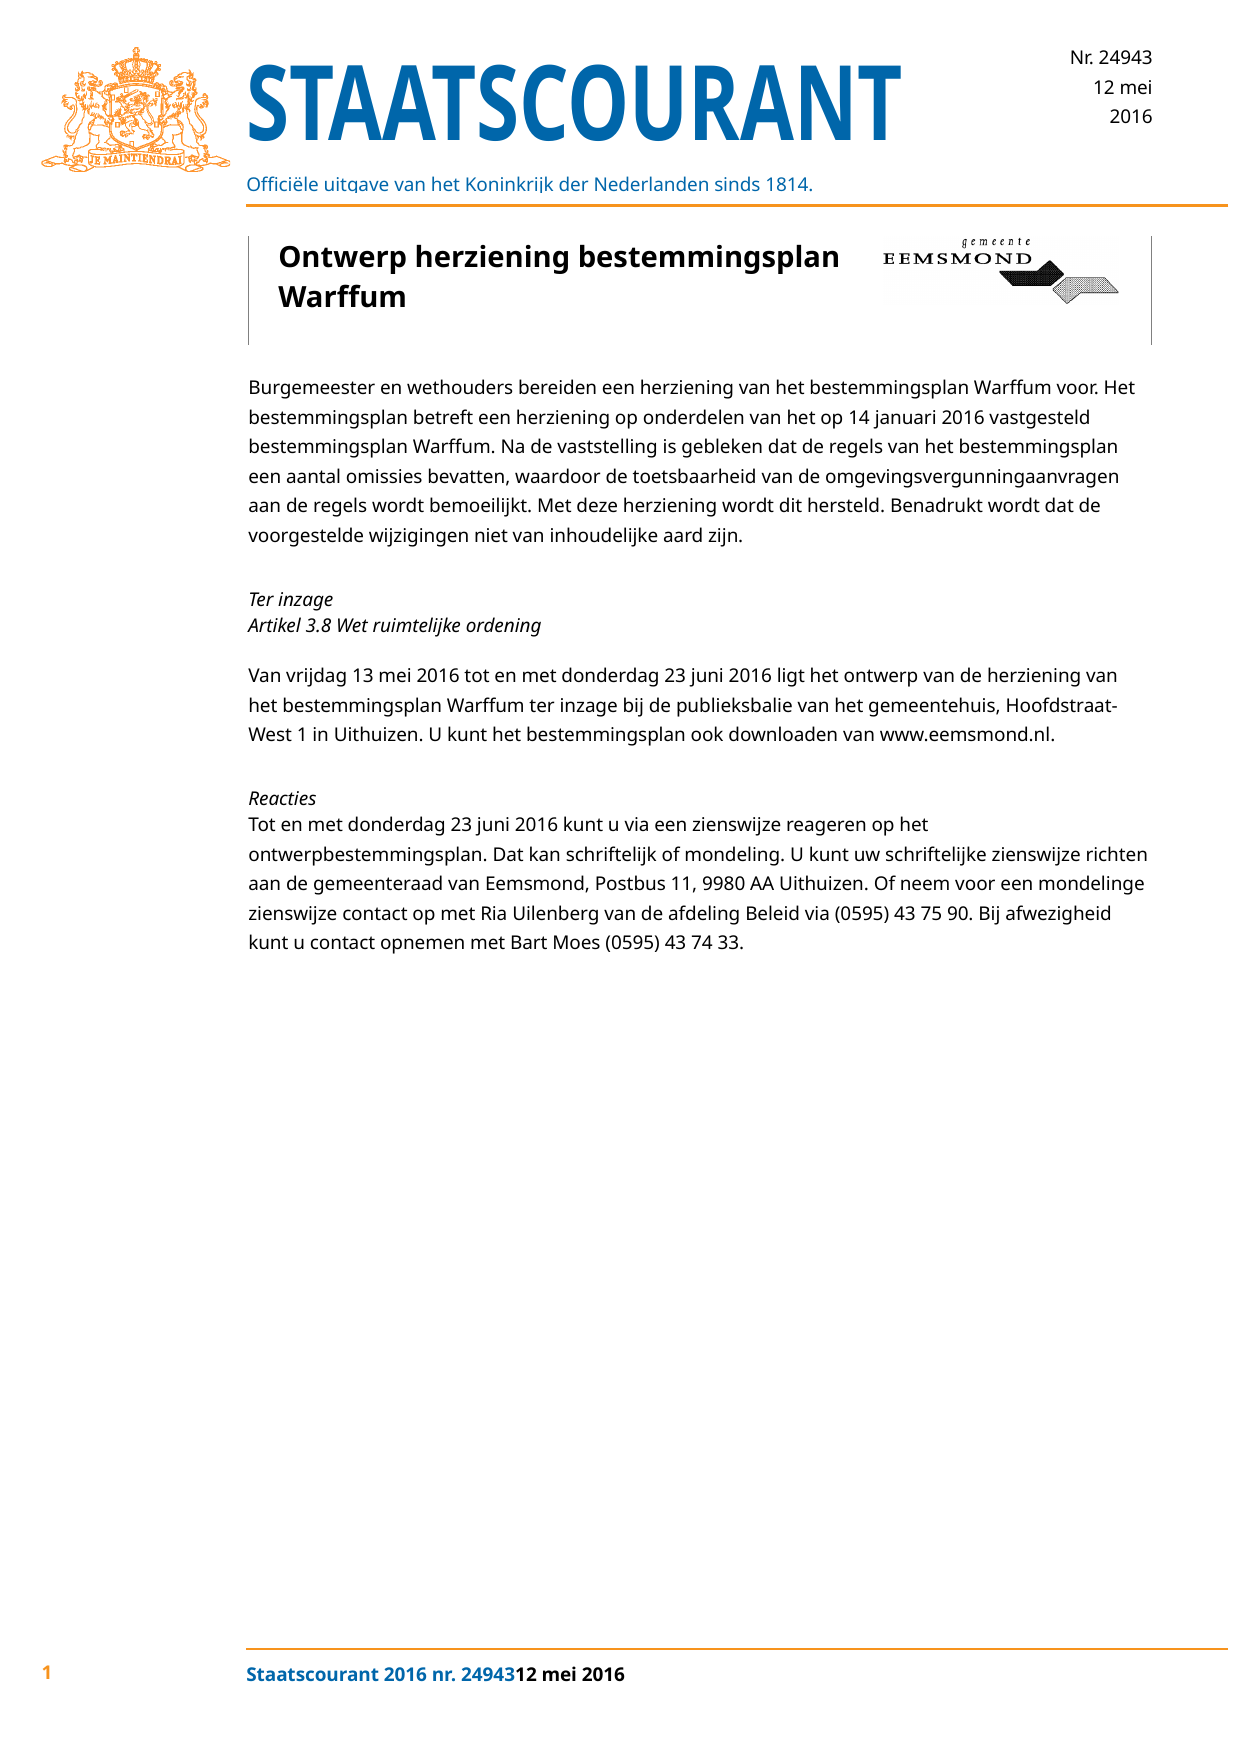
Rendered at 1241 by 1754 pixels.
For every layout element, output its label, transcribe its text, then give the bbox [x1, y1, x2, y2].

text Ter inzage [248, 586, 1152, 612]
text Artikel 3.8 Wet ruimtelijke ordening [248, 612, 1152, 638]
table_header [850, 236, 1151, 345]
picture [41, 47, 231, 172]
picture [882, 236, 1119, 305]
text Burgemeester en wethouders bereiden een herziening van het bestemmingsplan Warffum voor. Het bestemmingsplan betreft een herziening op onderdelen van het op 14 januari 2016 vastgesteld bestemmingsplan Warffum. Na de vaststelling is gebleken dat de regels van het bestemmingsplan een aantal omissies bevatten, waardoor de toetsbaarheid van de omgevingsvergunningaanvragen aan de regels wordt bemoeilijkt. Met deze herziening wordt dit hersteld. Benadrukt wordt dat de voorgestelde wijzigingen niet van inhoudelijke aard zijn. [248, 374, 1152, 548]
text Reacties [248, 785, 1152, 811]
text Van vrijdag 13 mei 2016 tot en met donderdag 23 juni 2016 ligt het ontwerp van de herziening van het bestemmingsplan Warffum ter inzage bij de publieksbalie van het gemeentehuis, Hoofdstraat-West 1 in Uithuizen. U kunt het bestemmingsplan ook downloaden van www.eemsmond.nl. [248, 662, 1152, 747]
text Tot en met donderdag 23 juni 2016 kunt u via een zienswijze reageren op het ontwerpbestemmingsplan. Dat kan schriftelijk of mondeling. U kunt uw schriftelijke zienswijze richten aan de gemeenteraad van Eemsmond, Postbus 11, 9980 AA Uithuizen. Of neem voor een mondelinge zienswijze contact op met Ria Uilenberg van de afdeling Beleid via (0595) 43 75 90. Bij afwezigheid kunt u contact opnemen met Bart Moes (0595) 43 74 33. [248, 811, 1152, 955]
table_header Ontwerp herziening bestemmingsplan Warffum [249, 236, 850, 345]
